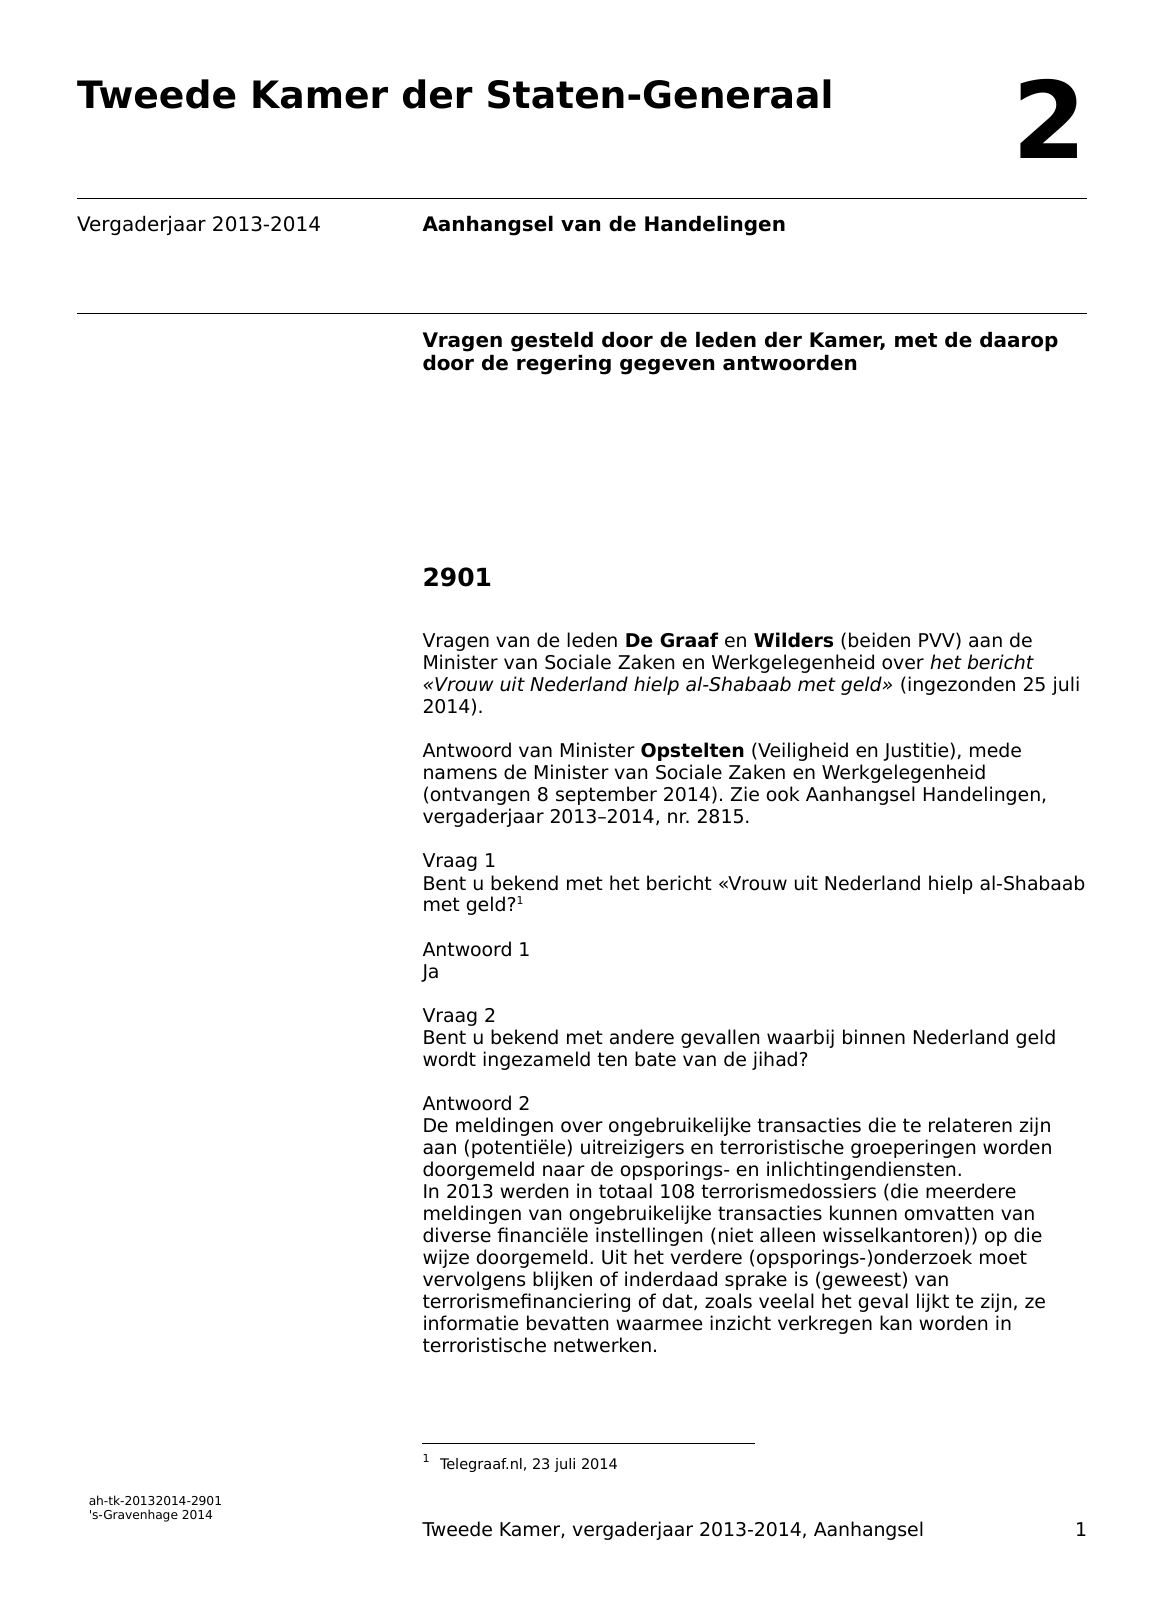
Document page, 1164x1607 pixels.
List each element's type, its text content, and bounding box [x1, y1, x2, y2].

text 's-Gravenhage 2014 [88, 1508, 323, 1522]
table_header 2 [886, 59, 1087, 198]
text Bent u bekend met het bericht «Vrouw uit Nederland hielp al-Shabaab met geld? [422, 872, 1087, 916]
text ah-tk-20132014-2901 [88, 1494, 323, 1508]
text Telegraaf.nl, 23 juli 2014 [422, 1452, 1087, 1474]
text Vraag 1 [422, 850, 1087, 872]
text De meldingen over ongebruikelijke transacties die te relateren zijn aan (potentiële) uitreizigers en terroristische groeperingen worden doorgemeld naar de opsporings- en inlichtingendiensten. [422, 1115, 1087, 1181]
text 2901 [422, 563, 1087, 592]
text Antwoord van Minister Opstelten (Veiligheid en Justitie), mede namens de Minister van Sociale Zaken en Werkgelegenheid (ontvangen 8 september 2014). Zie ook Aanhangsel Handelingen, vergaderjaar 2013–2014, nr. 2815. [422, 740, 1087, 828]
text Vragen van de leden De Graaf en Wilders (beiden PVV) aan de Minister van Sociale Zaken en Werkgelegenheid over het bericht «Vrouw uit Nederland hielp al-Shabaab met geld» (ingezonden 25 juli 2014). [422, 630, 1087, 718]
table_cell Vragen gesteld door de leden der Kamer, met de daarop door de regering gegeven antwoorden [422, 314, 1087, 375]
table_cell Aanhangsel van de Handelingen [422, 199, 1087, 313]
text In 2013 werden in totaal 108 terrorismedossiers (die meerdere meldingen van ongebruikelijke transacties kunnen omvatten van diverse financiële instellingen (niet alleen wisselkantoren)) op die wijze doorgemeld. Uit het verdere (opsporings-)onderzoek moet vervolgens blijken of inderdaad sprake is (geweest) van terrorismefinanciering of dat, zoals veelal het geval lijkt te zijn, ze informatie bevatten waarmee inzicht verkregen kan worden in terroristische netwerken. [422, 1181, 1087, 1357]
text Ja [422, 961, 1087, 982]
text Vraag 2 [422, 1005, 1087, 1027]
text Bent u bekend met andere gevallen waarbij binnen Nederland geld wordt ingezameld ten bate van de jihad? [422, 1027, 1087, 1071]
text Antwoord 2 [422, 1093, 1087, 1115]
table_header Tweede Kamer der Staten-Generaal [77, 59, 886, 198]
table_cell Vergaderjaar 2013-2014 [77, 199, 422, 313]
table_cell [77, 314, 422, 375]
text Antwoord 1 [422, 938, 1087, 961]
